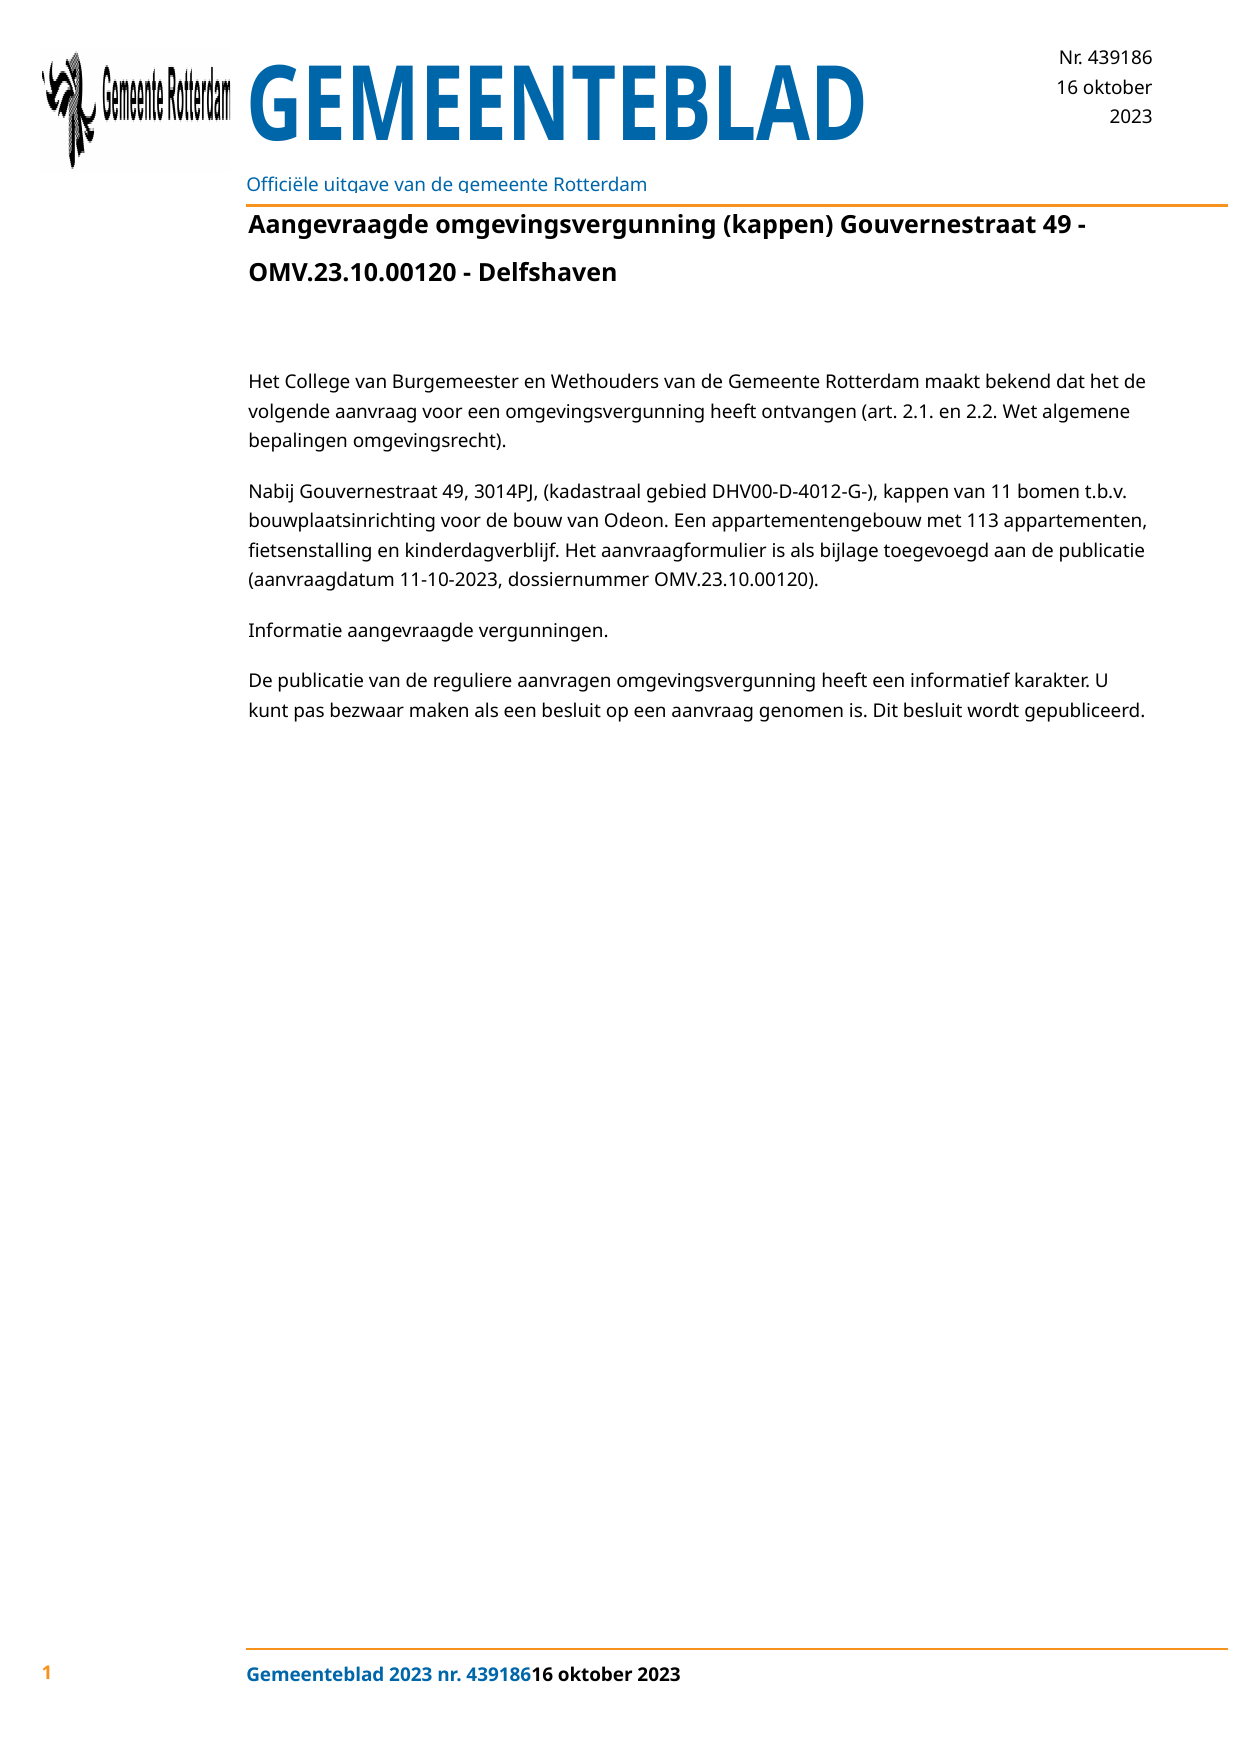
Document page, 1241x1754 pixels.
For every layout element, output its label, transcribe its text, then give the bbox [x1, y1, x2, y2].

text Aangevraagde omgevingsvergunning (kappen) Gouvernestraat 49 - OMV.23.10.00120 - Delfshaven [248, 207, 1152, 288]
text Het College van Burgemeester en Wethouders van de Gemeente Rotterdam maakt bekend dat het de volgende aanvraag voor een omgevingsvergunning heeft ontvangen (art. 2.1. en 2.2. Wet algemene bepalingen omgevingsrecht). [248, 368, 1152, 453]
text Informatie aangevraagde vergunningen. [248, 617, 1152, 643]
text De publicatie van de reguliere aanvragen omgevingsvergunning heeft een informatief karakter. U kunt pas bezwaar maken als een besluit op een aanvraag genomen is. Dit besluit wordt gepubliceerd. [248, 667, 1152, 723]
picture [41, 47, 231, 172]
text Nabij Gouvernestraat 49, 3014PJ, (kadastraal gebied DHV00-D-4012-G-), kappen van 11 bomen t.b.v. bouwplaatsinrichting voor de bouw van Odeon. Een appartementengebouw met 113 appartementen, fietsenstalling en kinderdagverblijf. Het aanvraagformulier is als bijlage toegevoegd aan de publicatie (aanvraagdatum 11-10-2023, dossiernummer OMV.23.10.00120). [248, 478, 1152, 592]
